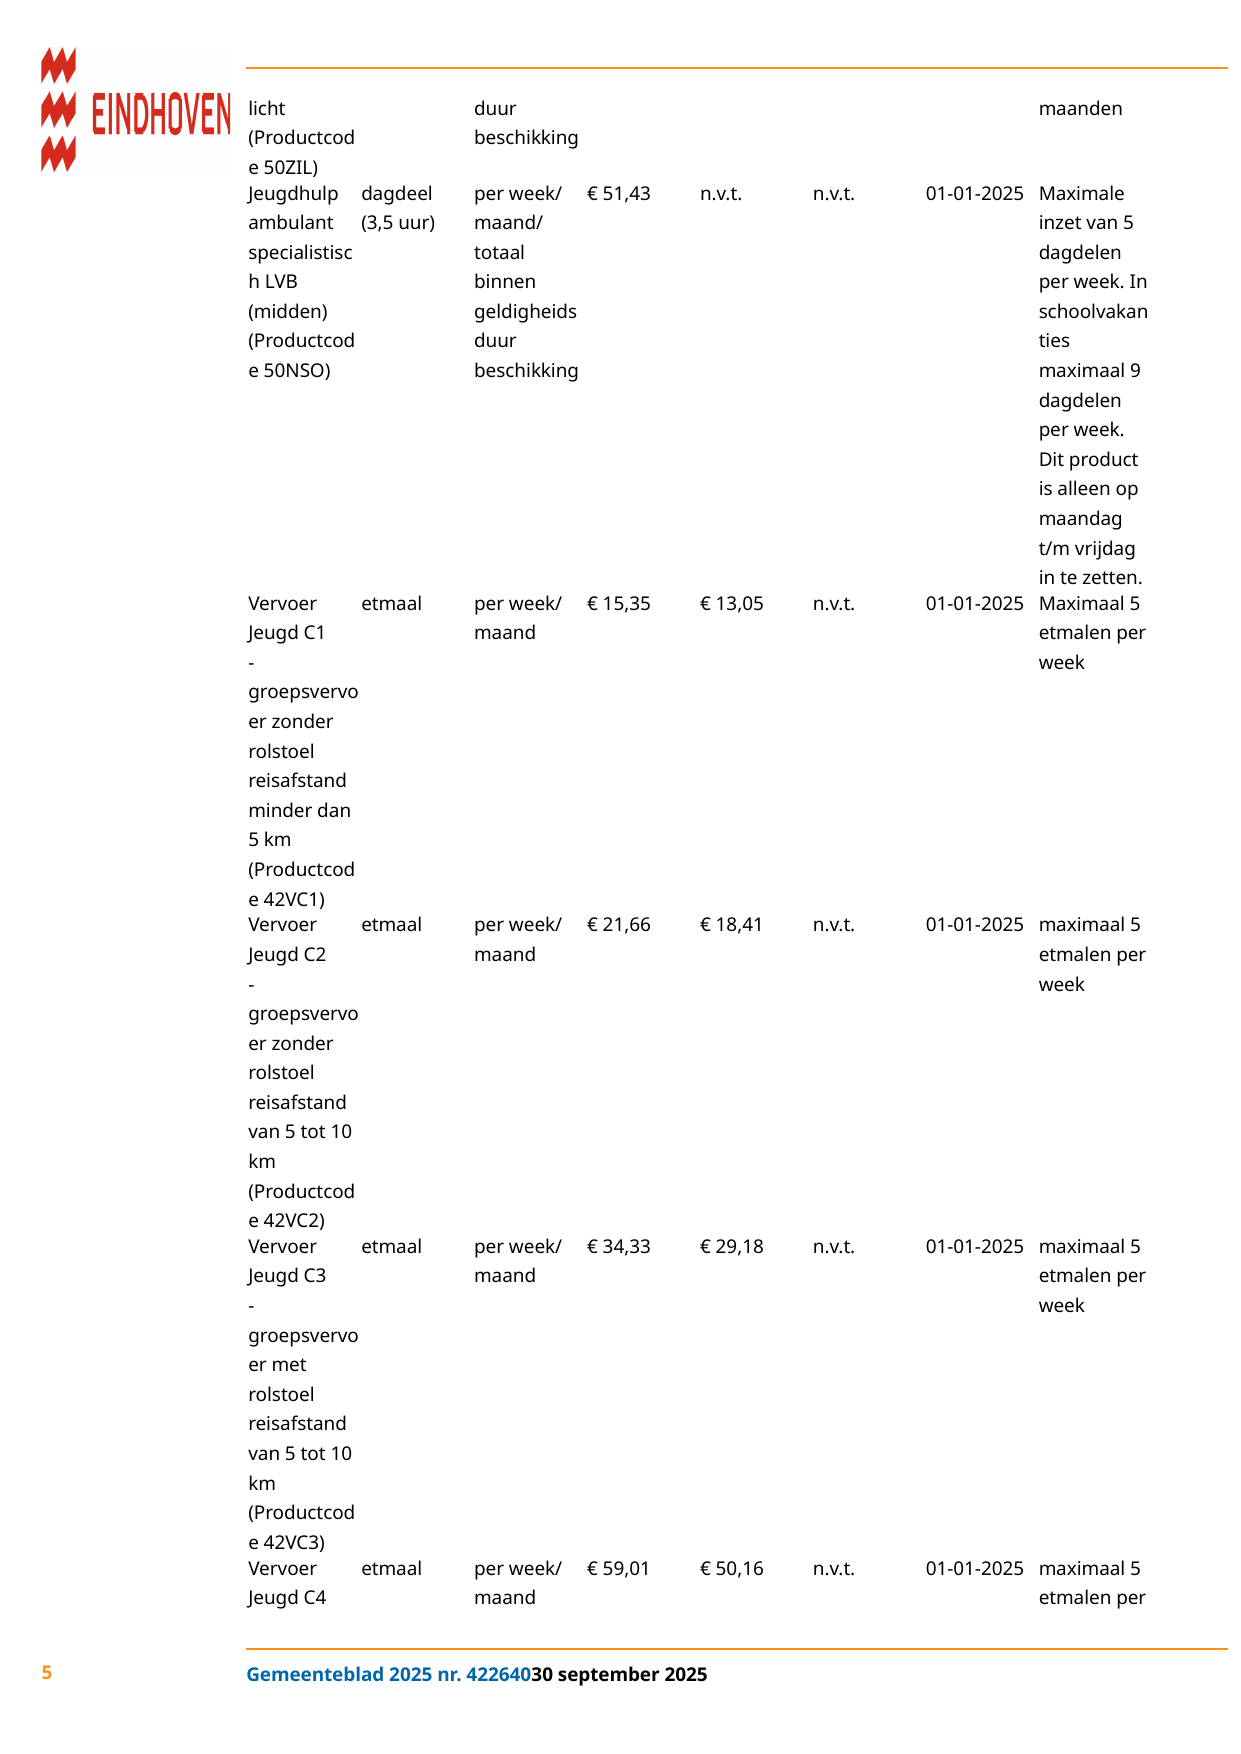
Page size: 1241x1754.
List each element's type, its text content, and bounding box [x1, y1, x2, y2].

table_cell 01-01-2025 [926, 1233, 1038, 1555]
picture [41, 47, 231, 172]
table_cell 01-01-2025 [926, 1555, 1038, 1610]
table_cell Maximale inzet van 5 dagdelen per week. In schoolvakanties maximaal 9 dagdelen per week. Dit product is alleen op maandag t/m vrijdag in te zetten. [1039, 180, 1152, 590]
table_cell Vervoer Jeugd C4 [248, 1555, 361, 1610]
table_cell € 18,41 [700, 912, 813, 1233]
table_cell € 15,35 [587, 590, 700, 912]
table_cell per week/ maand [474, 590, 587, 912]
table_cell € 29,18 [700, 1233, 813, 1555]
table_cell [361, 95, 474, 180]
table_cell per week/ maand [474, 1233, 587, 1555]
table_cell n.v.t. [813, 180, 926, 590]
table_cell n.v.t. [813, 1555, 926, 1610]
table_cell etmaal [361, 1233, 474, 1555]
table_cell n.v.t. [813, 1233, 926, 1555]
table_cell € 51,43 [587, 180, 700, 590]
table_cell etmaal [361, 912, 474, 1233]
table_cell per week/ maand/ totaal binnen geldigheidsduur beschikking [474, 180, 587, 590]
table_cell n.v.t. [700, 180, 813, 590]
table_cell maximaal 5 etmalen per week [1039, 912, 1152, 1233]
table_cell etmaal [361, 1555, 474, 1610]
table_cell n.v.t. [813, 912, 926, 1233]
table_cell Vervoer Jeugd C2 - groepsvervoer zonder rolstoel reisafstand van 5 tot 10 km (Productcode 42VC2) [248, 912, 361, 1233]
table_cell 01-01-2025 [926, 180, 1038, 590]
table_cell dagdeel (3,5 uur) [361, 180, 474, 590]
table_cell Jeugdhulp ambulant specialistisch LVB (midden) (Productcode 50NSO) [248, 180, 361, 590]
table_cell etmaal [361, 590, 474, 912]
table_cell [700, 95, 813, 180]
table_cell maanden [1039, 95, 1152, 180]
table_cell per week/ maand [474, 912, 587, 1233]
table_cell licht (Productcode 50ZIL) [248, 95, 361, 180]
table_cell € 13,05 [700, 590, 813, 912]
table_cell maximaal 5 etmalen per week [1039, 1233, 1152, 1555]
table_cell per week/ maand [474, 1555, 587, 1610]
table_cell [587, 95, 700, 180]
table_cell € 59,01 [587, 1555, 700, 1610]
table_cell Vervoer Jeugd C1 - groepsvervoer zonder rolstoel reisafstand minder dan 5 km (Productcode 42VC1) [248, 590, 361, 912]
table_cell maximaal 5 etmalen per [1039, 1555, 1152, 1610]
table_cell Maximaal 5 etmalen per week [1039, 590, 1152, 912]
table_cell € 34,33 [587, 1233, 700, 1555]
table_cell [926, 95, 1038, 180]
table_cell 01-01-2025 [926, 590, 1038, 912]
table_cell 01-01-2025 [926, 912, 1038, 1233]
table_cell Vervoer Jeugd C3 - groepsvervoer met rolstoel reisafstand van 5 tot 10 km (Productcode 42VC3) [248, 1233, 361, 1555]
table_cell € 50,16 [700, 1555, 813, 1610]
table_cell [813, 95, 926, 180]
table_cell n.v.t. [813, 590, 926, 912]
table_cell duur beschikking [474, 95, 587, 180]
table_cell € 21,66 [587, 912, 700, 1233]
